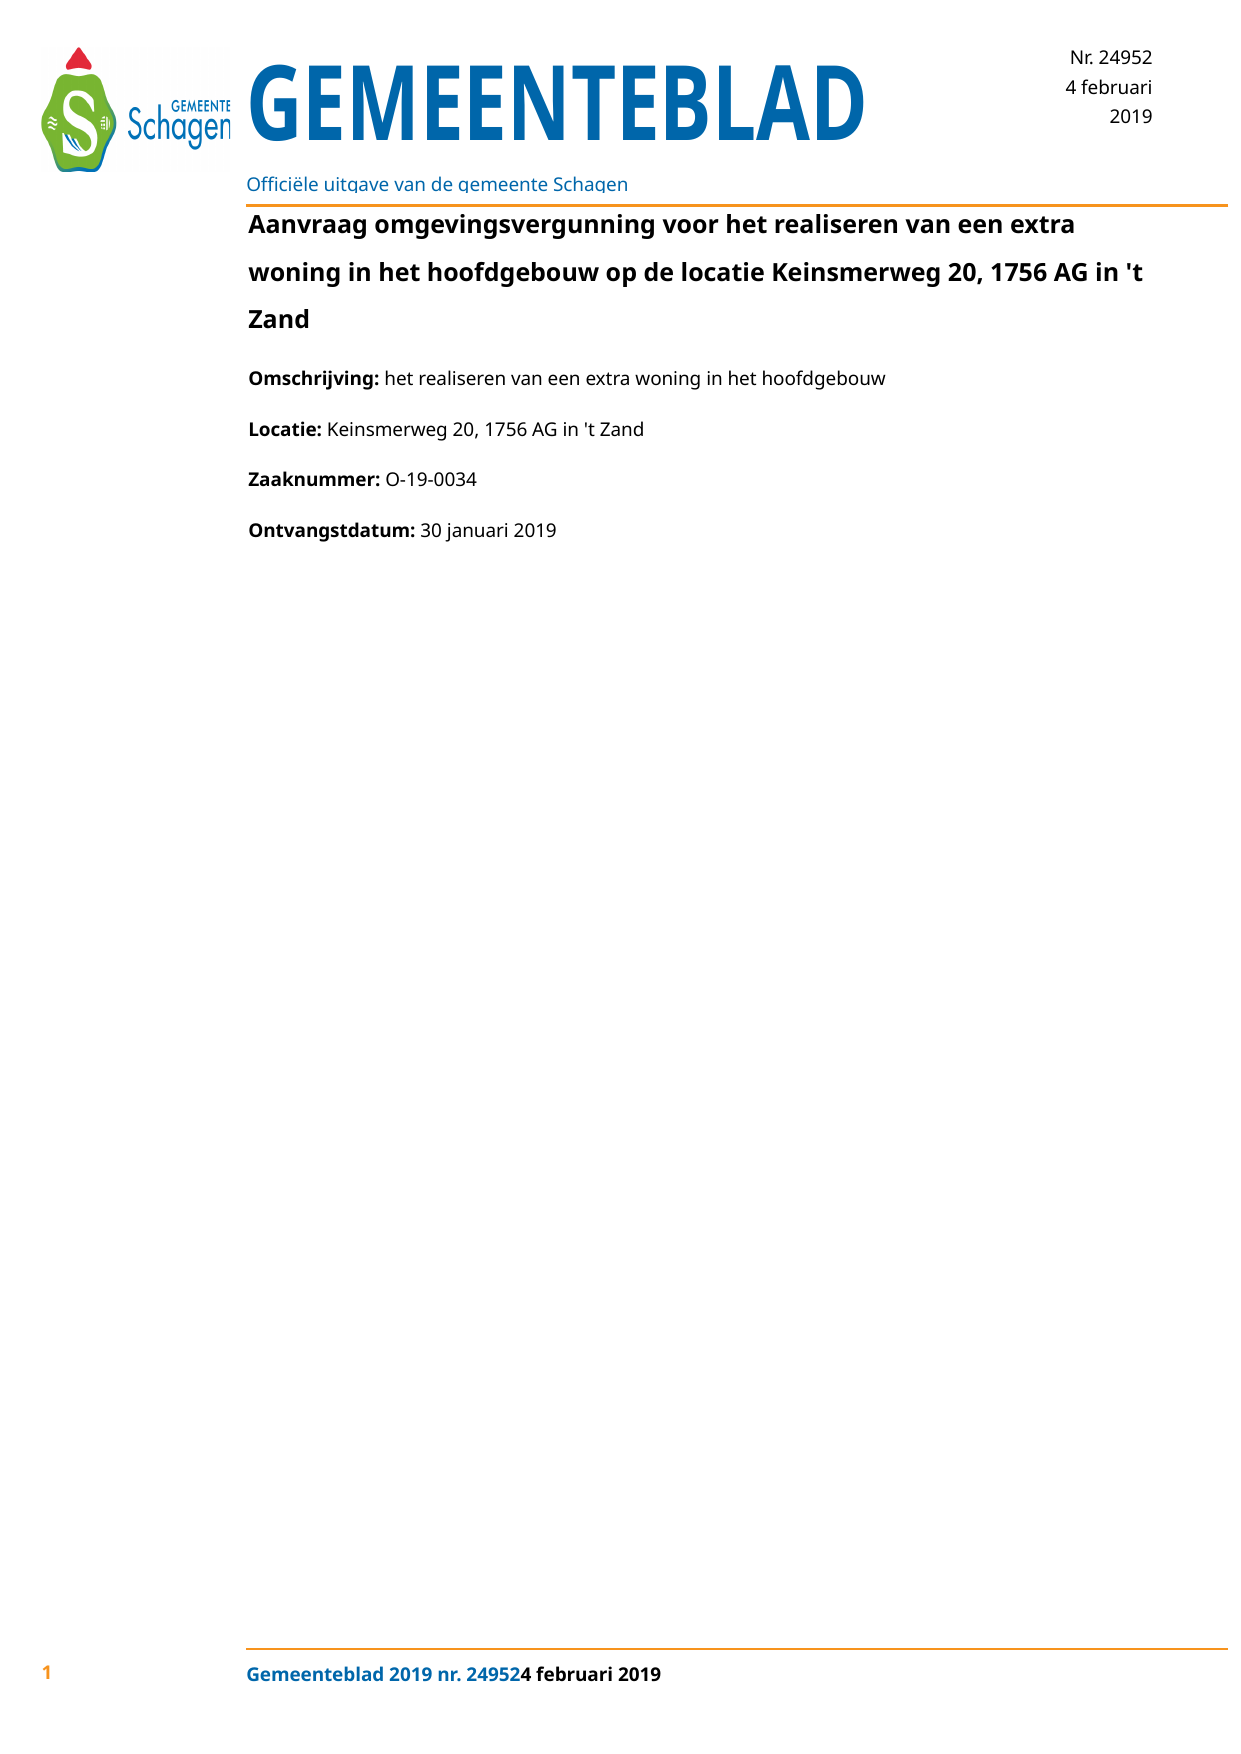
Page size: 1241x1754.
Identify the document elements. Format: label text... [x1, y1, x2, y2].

text Locatie: Keinsmerweg 20, 1756 AG in 't Zand [248, 416, 1152, 442]
text Zaaknummer: O-19-0034 [248, 466, 1152, 492]
text Ontvangstdatum: 30 januari 2019 [248, 517, 1152, 542]
text Aanvraag omgevingsvergunning voor het realiseren van een extra woning in het hoofdgebouw op de locatie Keinsmerweg 20, 1756 AG in 't Zand [248, 207, 1152, 336]
text Omschrijving: het realiseren van een extra woning in het hoofdgebouw [248, 366, 1152, 391]
picture [41, 47, 231, 172]
